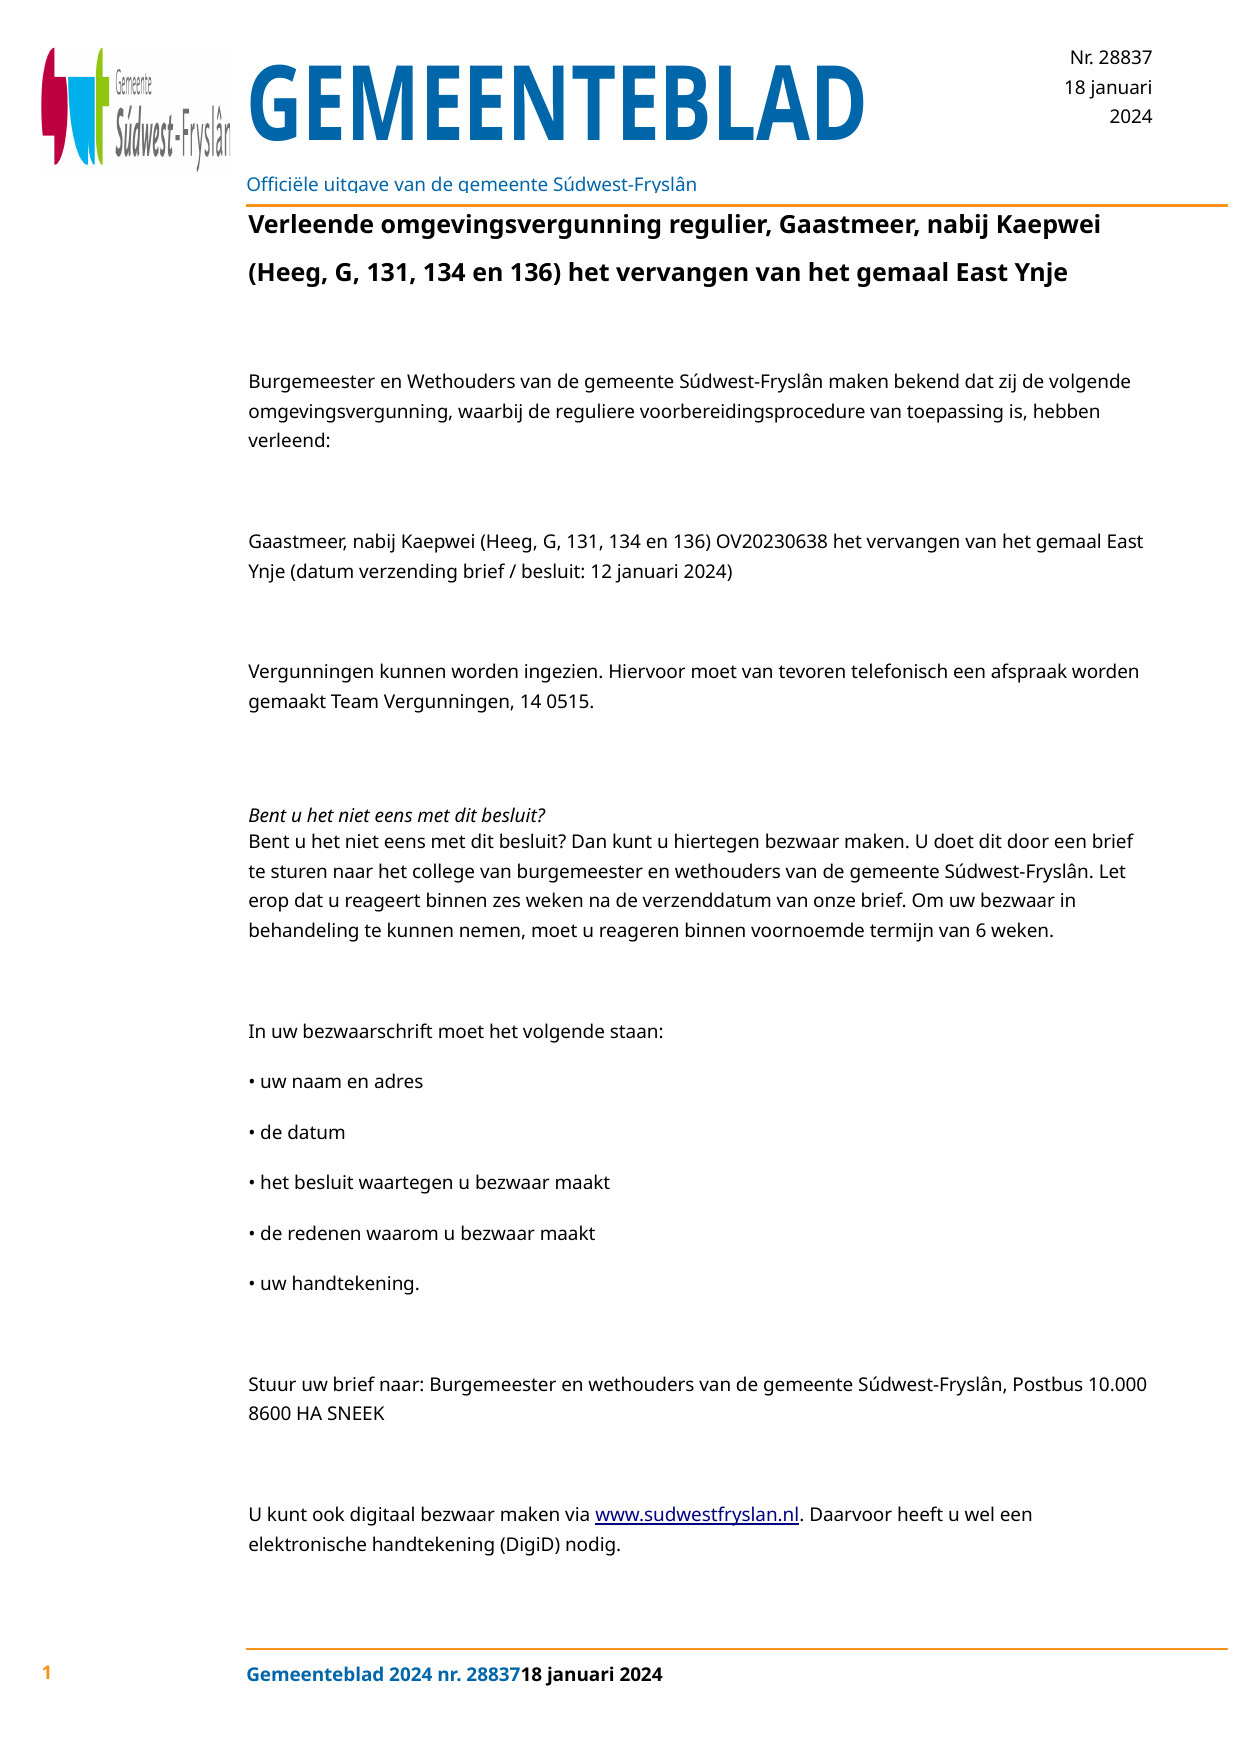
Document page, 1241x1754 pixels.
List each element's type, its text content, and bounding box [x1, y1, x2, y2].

text Burgemeester en Wethouders van de gemeente Súdwest-Fryslân maken bekend dat zij de volgende omgevingsvergunning, waarbij de reguliere voorbereidingsprocedure van toepassing is, hebben verleend: [248, 368, 1152, 453]
text • het besluit waartegen u bezwaar maakt [248, 1169, 1152, 1195]
text In uw bezwaarschrift moet het volgende staan: [248, 1018, 1152, 1044]
text U kunt ook digitaal bezwaar maken via www.sudwestfryslan.nl. Daarvoor heeft u wel een elektronische handtekening (DigiD) nodig. [248, 1501, 1152, 1557]
picture [41, 47, 231, 172]
text Bent u het niet eens met dit besluit? Dan kunt u hiertegen bezwaar maken. U doet dit door een brief te sturen naar het college van burgemeester en wethouders van de gemeente Súdwest-Fryslân. Let erop dat u reageert binnen zes weken na de verzenddatum van onze brief. Om uw bezwaar in behandeling te kunnen nemen, moet u reageren binnen voornoemde termijn van 6 weken. [248, 828, 1152, 943]
text • de datum [248, 1119, 1152, 1144]
text • de redenen waarom u bezwaar maakt [248, 1220, 1152, 1245]
text Stuur uw brief naar: Burgemeester en wethouders van de gemeente Súdwest-Fryslân, Postbus 10.000 8600 HA SNEEK [248, 1371, 1152, 1426]
text • uw handtekening. [248, 1270, 1152, 1296]
text Vergunningen kunnen worden ingezien. Hiervoor moet van tevoren telefonisch een afspraak worden gemaakt Team Vergunningen, 14 0515. [248, 659, 1152, 714]
text Bent u het niet eens met dit besluit? [248, 803, 1152, 828]
text • uw naam en adres [248, 1068, 1152, 1094]
text Verleende omgevingsvergunning regulier, Gaastmeer, nabij Kaepwei (Heeg, G, 131, 134 en 136) het vervangen van het gemaal East Ynje [248, 207, 1152, 288]
text Gaastmeer, nabij Kaepwei (Heeg, G, 131, 134 en 136) OV20230638 het vervangen van het gemaal East Ynje (datum verzending brief / besluit: 12 januari 2024) [248, 528, 1152, 584]
